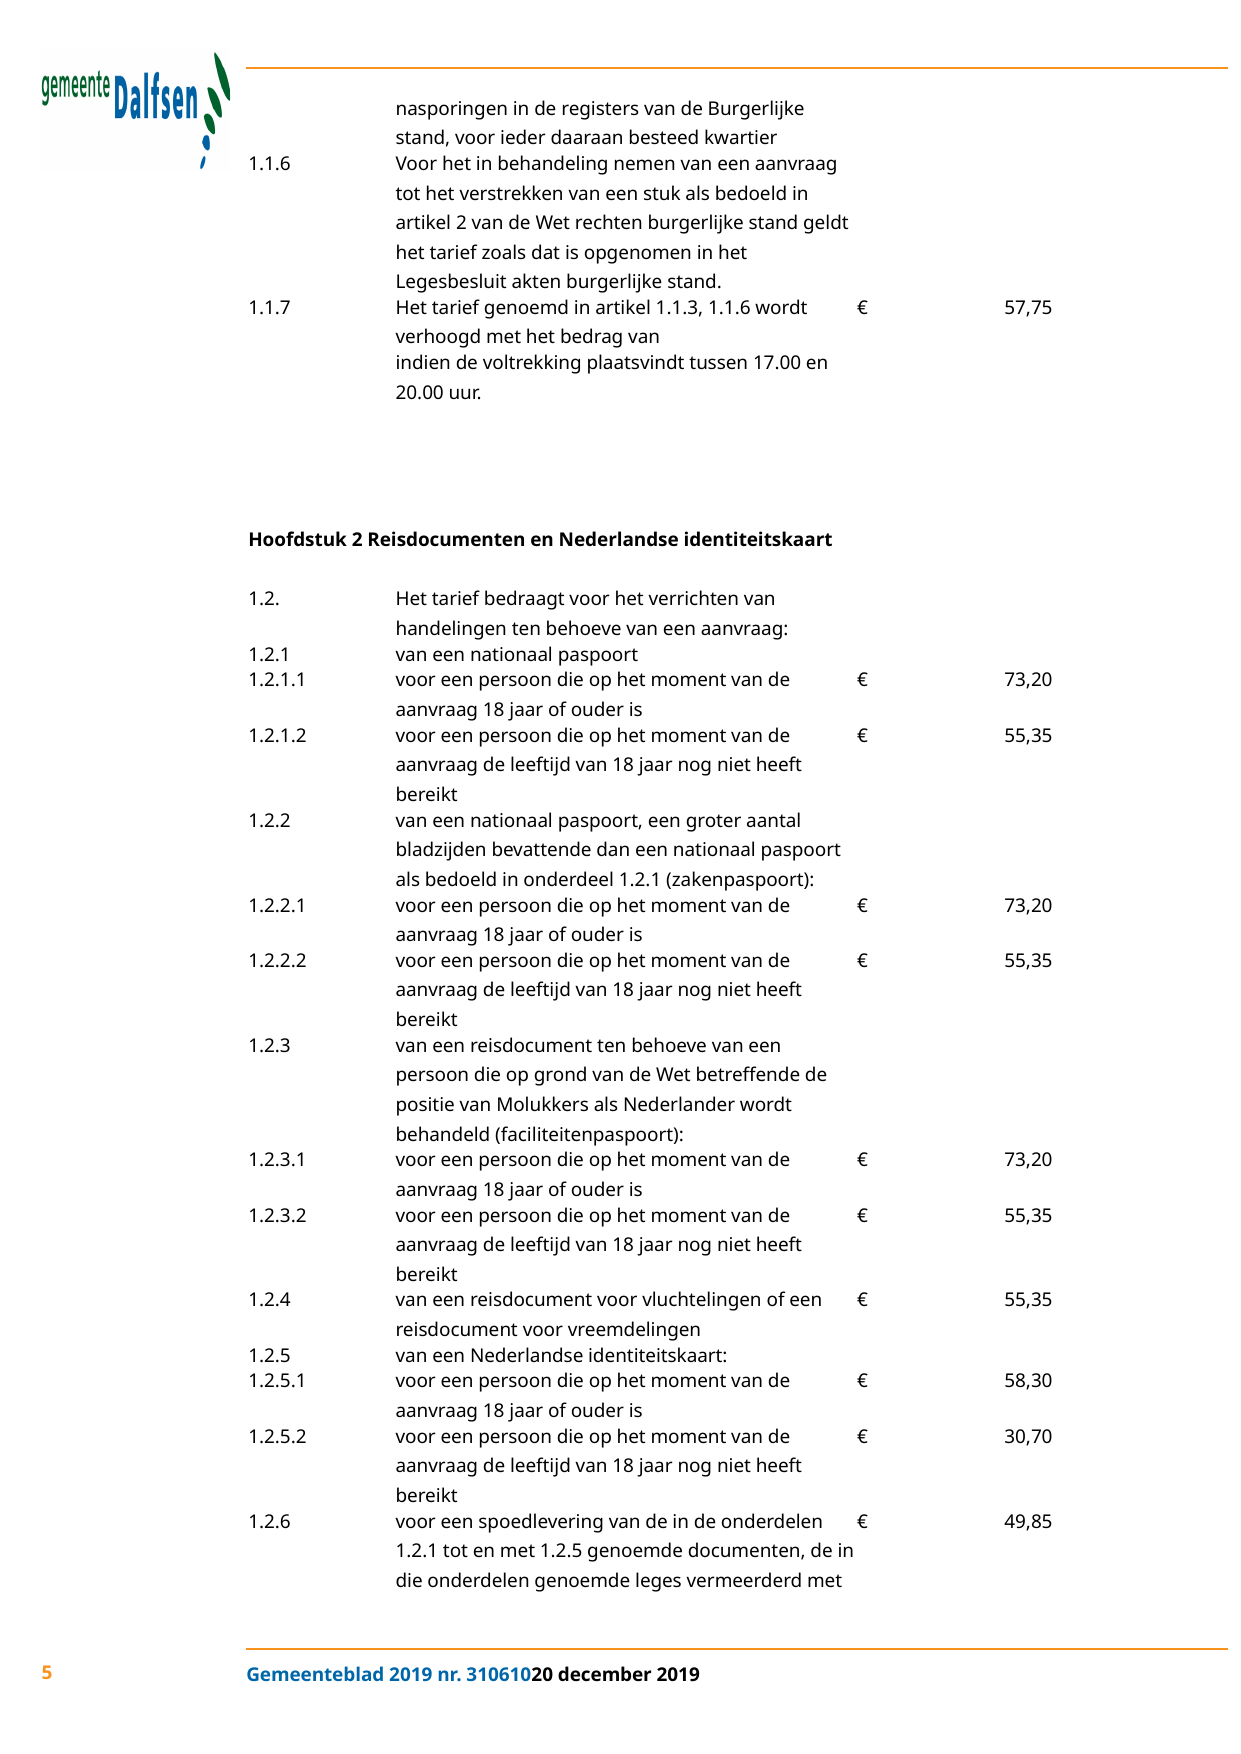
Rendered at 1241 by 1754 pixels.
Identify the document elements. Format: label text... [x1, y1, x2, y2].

table_cell 1.2.3 [248, 1032, 395, 1146]
table_cell voor een spoedlevering van de in de onderdelen 1.2.1 tot en met 1.2.5 genoemde documenten, de in die onderdelen genoemde leges vermeerderd met [395, 1508, 857, 1593]
table_cell 55,35 [1004, 947, 1152, 1032]
table_cell 55,35 [1004, 722, 1152, 807]
table_cell [857, 807, 1004, 892]
table_cell € [857, 1423, 1004, 1508]
table_cell [1004, 1342, 1152, 1368]
table_cell 1.2.3.1 [248, 1146, 395, 1202]
table_cell 1.2.6 [248, 1508, 395, 1593]
table_cell [1004, 95, 1152, 150]
table_cell 1.2.2.2 [248, 947, 395, 1032]
table_cell 30,70 [1004, 1423, 1152, 1508]
table_cell [857, 150, 1004, 294]
table_cell [857, 641, 1004, 667]
table_cell 1.2.1.2 [248, 722, 395, 807]
table_cell € [857, 1508, 1004, 1593]
table_cell 73,20 [1004, 1146, 1152, 1202]
table_cell van een nationaal paspoort, een groter aantal bladzijden bevattende dan een nationaal paspoort als bedoeld in onderdeel 1.2.1 (zakenpaspoort): [395, 807, 857, 892]
table_cell € [857, 1202, 1004, 1287]
table_cell [857, 95, 1004, 150]
table_header [1004, 586, 1152, 641]
text Hoofdstuk 2 Reisdocumenten en Nederlandse identiteitskaart [248, 526, 1152, 552]
table_cell voor een persoon die op het moment van de aanvraag de leeftijd van 18 jaar nog niet heeft bereikt [395, 722, 857, 807]
table_cell [248, 95, 395, 150]
table_cell van een nationaal paspoort [395, 641, 857, 667]
table_cell € [857, 892, 1004, 947]
table_cell voor een persoon die op het moment van de aanvraag 18 jaar of ouder is [395, 892, 857, 947]
table_cell € [857, 294, 1004, 349]
table_cell [857, 350, 1004, 405]
table_cell 55,35 [1004, 1287, 1152, 1342]
table_cell van een reisdocument voor vluchtelingen of een reisdocument voor vreemdelingen [395, 1287, 857, 1342]
table_cell € [857, 667, 1004, 722]
table_cell 1.2.1.1 [248, 667, 395, 722]
table_cell voor een persoon die op het moment van de aanvraag 18 jaar of ouder is [395, 667, 857, 722]
table_cell 1.2.3.2 [248, 1202, 395, 1287]
table_cell 1.2.1 [248, 641, 395, 667]
table_cell voor een persoon die op het moment van de aanvraag de leeftijd van 18 jaar nog niet heeft bereikt [395, 1202, 857, 1287]
table_header Het tarief bedraagt voor het verrichten van handelingen ten behoeve van een aanvraag: [395, 586, 857, 641]
picture [41, 47, 231, 172]
table_header [857, 586, 1004, 641]
table_cell 55,35 [1004, 1202, 1152, 1287]
table_cell € [857, 1146, 1004, 1202]
table_cell [857, 1032, 1004, 1146]
table_cell € [857, 1368, 1004, 1423]
table_cell voor een persoon die op het moment van de aanvraag de leeftijd van 18 jaar nog niet heeft bereikt [395, 947, 857, 1032]
table_cell [1004, 807, 1152, 892]
table_cell [248, 350, 395, 405]
table_cell 1.1.7 [248, 294, 395, 349]
table_cell € [857, 947, 1004, 1032]
table_cell 49,85 [1004, 1508, 1152, 1593]
table_cell voor een persoon die op het moment van de aanvraag 18 jaar of ouder is [395, 1146, 857, 1202]
table_cell 73,20 [1004, 892, 1152, 947]
table_cell 57,75 [1004, 294, 1152, 349]
table_cell 1.2.4 [248, 1287, 395, 1342]
table_cell 73,20 [1004, 667, 1152, 722]
table_cell [1004, 150, 1152, 294]
table_cell voor een persoon die op het moment van de aanvraag de leeftijd van 18 jaar nog niet heeft bereikt [395, 1423, 857, 1508]
table_cell Voor het in behandeling nemen van een aanvraag tot het verstrekken van een stuk als bedoeld in artikel 2 van de Wet rechten burgerlijke stand geldt het tarief zoals dat is opgenomen in het Legesbesluit akten burgerlijke stand. [395, 150, 857, 294]
table_cell [1004, 641, 1152, 667]
table_cell € [857, 1287, 1004, 1342]
table_cell 1.2.5.2 [248, 1423, 395, 1508]
table_cell [1004, 350, 1152, 405]
table_cell Het tarief genoemd in artikel 1.1.3, 1.1.6 wordt verhoogd met het bedrag van [395, 294, 857, 349]
table_cell voor een persoon die op het moment van de aanvraag 18 jaar of ouder is [395, 1368, 857, 1423]
table_cell van een reisdocument ten behoeve van een persoon die op grond van de Wet betreffende de positie van Molukkers als Nederlander wordt behandeld (faciliteitenpaspoort): [395, 1032, 857, 1146]
table_cell nasporingen in de registers van de Burgerlijke stand, voor ieder daaraan besteed kwartier [395, 95, 857, 150]
table_cell 1.2.5.1 [248, 1368, 395, 1423]
table_cell 1.2.2 [248, 807, 395, 892]
table_cell € [857, 722, 1004, 807]
table_cell 1.1.6 [248, 150, 395, 294]
table_cell 1.2.5 [248, 1342, 395, 1368]
table_cell 58,30 [1004, 1368, 1152, 1423]
table_cell [857, 1342, 1004, 1368]
table_header 1.2. [248, 586, 395, 641]
table_cell van een Nederlandse identiteitskaart: [395, 1342, 857, 1368]
table_cell [1004, 1032, 1152, 1146]
table_cell indien de voltrekking plaatsvindt tussen 17.00 en 20.00 uur. [395, 350, 857, 405]
table_cell 1.2.2.1 [248, 892, 395, 947]
